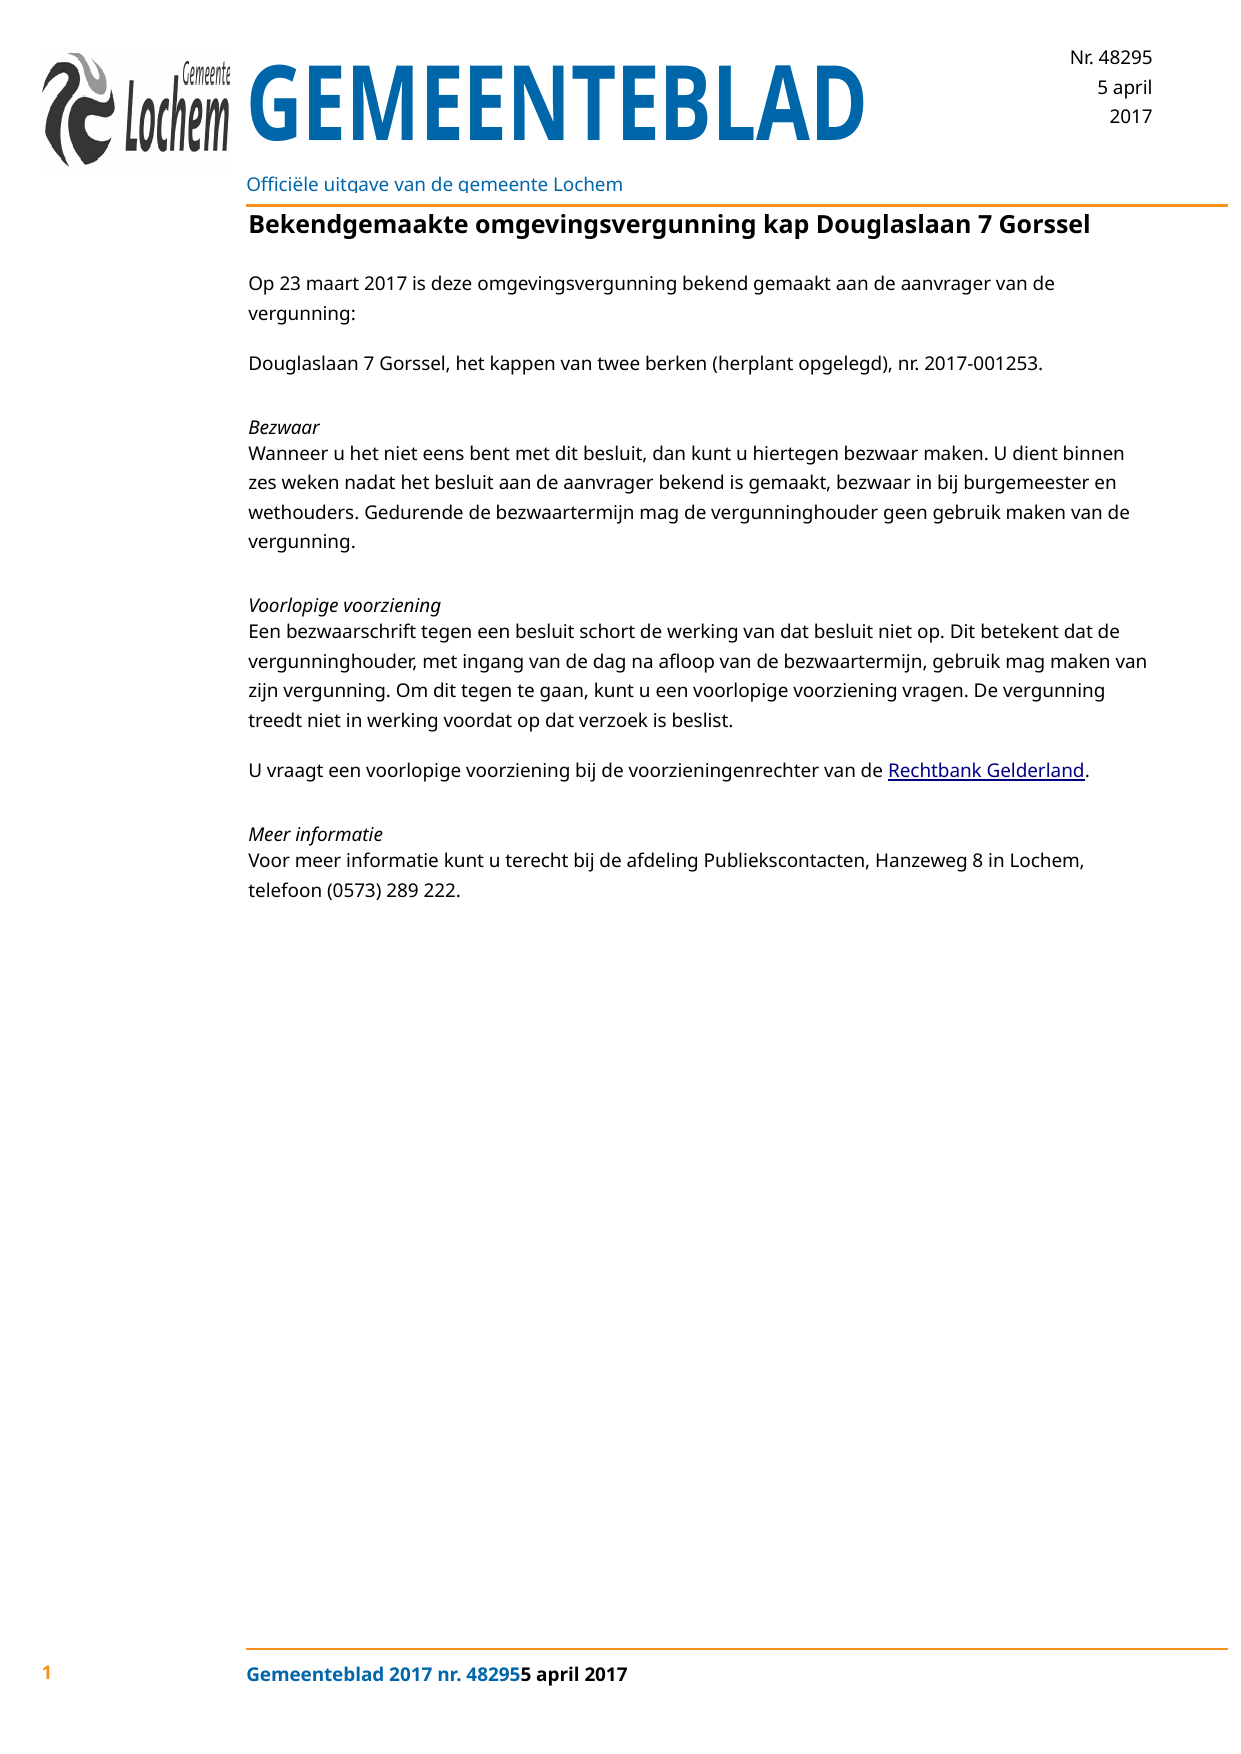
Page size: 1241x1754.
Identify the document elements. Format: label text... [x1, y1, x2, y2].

text Voorlopige voorziening [248, 593, 1152, 618]
picture [41, 47, 231, 172]
text U vraagt een voorlopige voorziening bij de voorzieningenrechter van de Rechtbank Gelderland. [248, 758, 1152, 783]
text Bezwaar [248, 414, 1152, 440]
text Voor meer informatie kunt u terecht bij de afdeling Publiekscontacten, Hanzeweg 8 in Lochem, telefoon (0573) 289 222. [248, 847, 1152, 903]
text Een bezwaarschrift tegen een besluit schort de werking van dat besluit niet op. Dit betekent dat de vergunninghouder, met ingang van de dag na afloop van de bezwaartermijn, gebruik mag maken van zijn vergunning. Om dit tegen te gaan, kunt u een voorlopige voorziening vragen. De vergunning treedt niet in werking voordat op dat verzoek is beslist. [248, 618, 1152, 733]
text Wanneer u het niet eens bent met dit besluit, dan kunt u hiertegen bezwaar maken. U dient binnen zes weken nadat het besluit aan de aanvrager bekend is gemaakt, bezwaar in bij burgemeester en wethouders. Gedurende de bezwaartermijn mag de vergunninghouder geen gebruik maken van de vergunning. [248, 440, 1152, 554]
text Douglaslaan 7 Gorssel, het kappen van twee berken (herplant opgelegd), nr. 2017-001253. [248, 350, 1152, 376]
text Meer informatie [248, 822, 1152, 847]
text Bekendgemaakte omgevingsvergunning kap Douglaslaan 7 Gorssel [248, 207, 1152, 241]
text Op 23 maart 2017 is deze omgevingsvergunning bekend gemaakt aan de aanvrager van de vergunning: [248, 270, 1152, 326]
